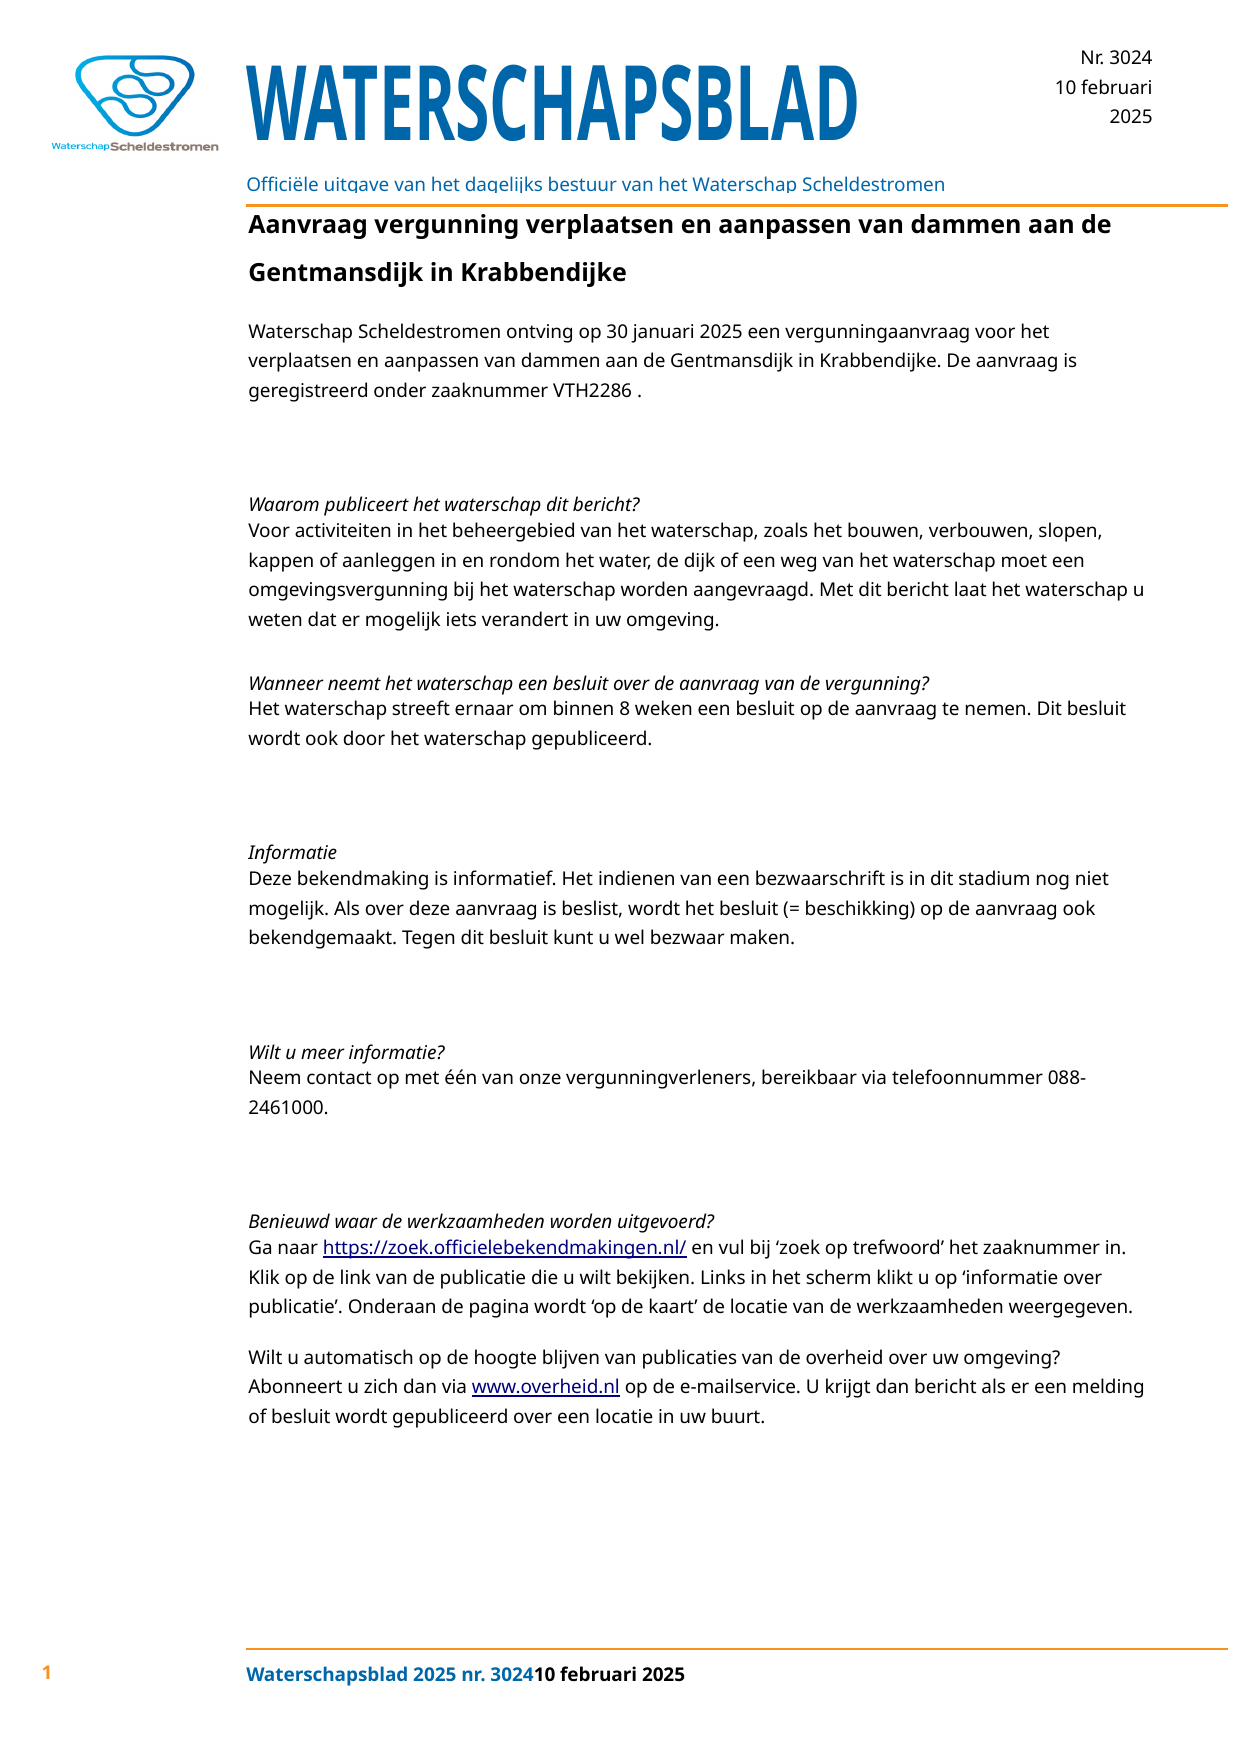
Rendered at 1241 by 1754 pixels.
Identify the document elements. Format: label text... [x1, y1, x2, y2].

text Ga naar https://zoek.officielebekendmakingen.nl/ en vul bij ‘zoek op trefwoord’ het zaaknummer in. Klik op de link van de publicatie die u wilt bekijken. Links in het scherm klikt u op ‘informatie over publicatie’. Onderaan de pagina wordt ‘op de kaart’ de locatie van de werkzaamheden weergegeven. [248, 1234, 1152, 1319]
text Wanneer neemt het waterschap een besluit over de aanvraag van de vergunning? [248, 670, 1152, 696]
text Het waterschap streeft ernaar om binnen 8 weken een besluit op de aanvraag te nemen. Dit besluit wordt ook door het waterschap gepubliceerd. [248, 696, 1152, 751]
text Voor activiteiten in het beheergebied van het waterschap, zoals het bouwen, verbouwen, slopen, kappen of aanleggen in en rondom het water, de dijk of een weg van het waterschap moet een omgevingsvergunning bij het waterschap worden aangevraagd. Met dit bericht laat het waterschap u weten dat er mogelijk iets verandert in uw omgeving. [248, 517, 1152, 632]
text Wilt u automatisch op de hoogte blijven van publicaties van de overheid over uw omgeving? Abonneert u zich dan via www.overheid.nl op de e-mailservice. U krijgt dan bericht als er een melding of besluit wordt gepubliceerd over een locatie in uw buurt. [248, 1344, 1152, 1429]
text Aanvraag vergunning verplaatsen en aanpassen van dammen aan de Gentmansdijk in Krabbendijke [248, 207, 1152, 288]
text Benieuwd waar de werkzaamheden worden uitgevoerd? [248, 1208, 1152, 1234]
text Deze bekendmaking is informatief. Het indienen van een bezwaarschrift is in dit stadium nog niet mogelijk. Als over deze aanvraag is beslist, wordt het besluit (= beschikking) op de aanvraag ook bekendgemaakt. Tegen dit besluit kunt u wel bezwaar maken. [248, 865, 1152, 950]
text Wilt u meer informatie? [248, 1039, 1152, 1064]
text Waarom publiceert het waterschap dit bericht? [248, 491, 1152, 517]
picture [41, 47, 231, 172]
text Informatie [248, 839, 1152, 865]
text Neem contact op met één van onze vergunningverleners, bereikbaar via telefoonnummer 088-2461000. [248, 1064, 1152, 1120]
text Waterschap Scheldestromen ontving op 30 januari 2025 een vergunningaanvraag voor het verplaatsen en aanpassen van dammen aan de Gentmansdijk in Krabbendijke. De aanvraag is geregistreerd onder zaaknummer VTH2286 . [248, 318, 1152, 403]
